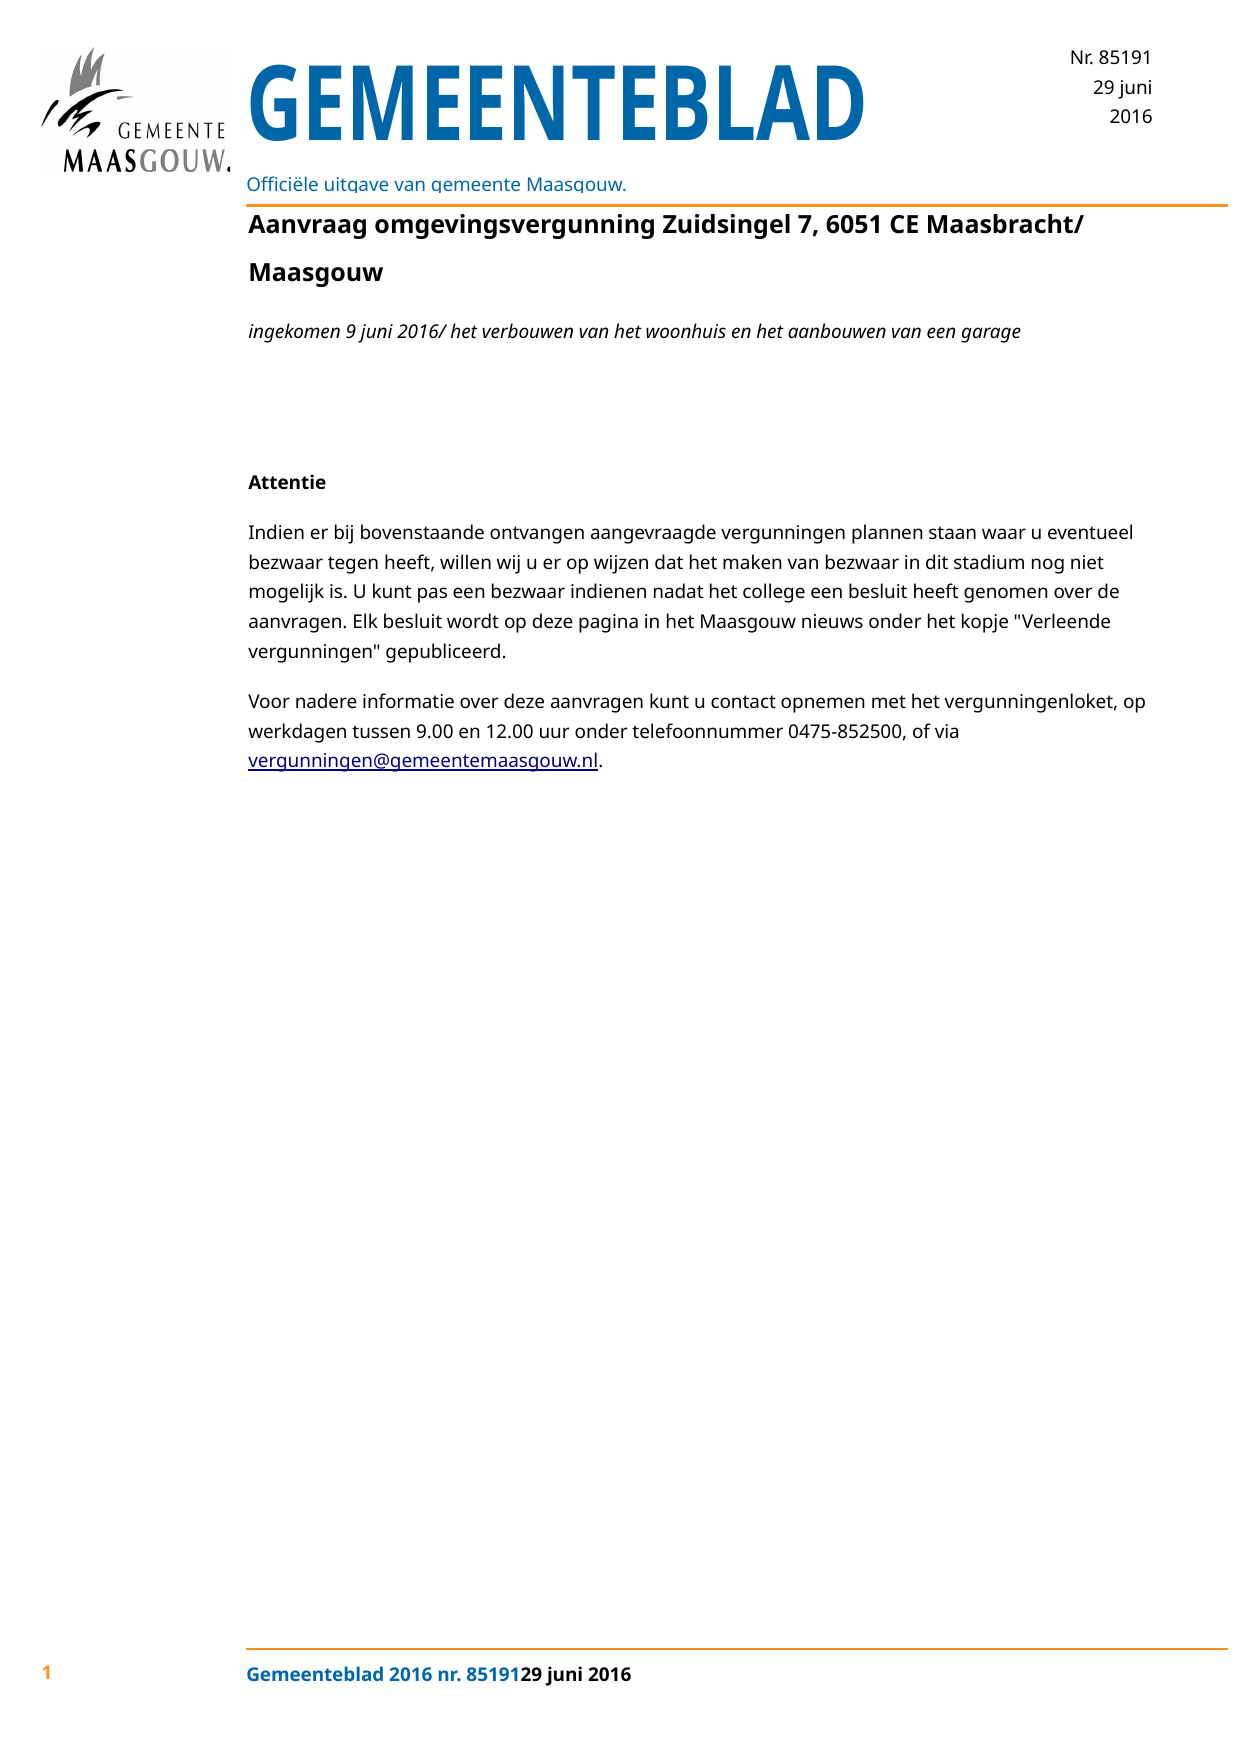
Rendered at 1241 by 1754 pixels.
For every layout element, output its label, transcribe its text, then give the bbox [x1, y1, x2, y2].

text ingekomen 9 juni 2016/ het verbouwen van het woonhuis en het aanbouwen van een garage [248, 318, 1152, 344]
text Voor nadere informatie over deze aanvragen kunt u contact opnemen met het vergunningenloket, op werkdagen tussen 9.00 en 12.00 uur onder telefoonnummer 0475-852500, of via vergunningen@gemeentemaasgouw.nl. [248, 688, 1152, 773]
text Attentie [248, 469, 1152, 495]
text Indien er bij bovenstaande ontvangen aangevraagde vergunningen plannen staan waar u eventueel bezwaar tegen heeft, willen wij u er op wijzen dat het maken van bezwaar in dit stadium nog niet mogelijk is. U kunt pas een bezwaar indienen nadat het college een besluit heeft genomen over de aanvragen. Elk besluit wordt op deze pagina in het Maasgouw nieuws onder het kopje "Verleende vergunningen" gepubliceerd. [248, 519, 1152, 664]
text Aanvraag omgevingsvergunning Zuidsingel 7, 6051 CE Maasbracht/ Maasgouw [248, 207, 1152, 288]
picture [41, 47, 231, 172]
